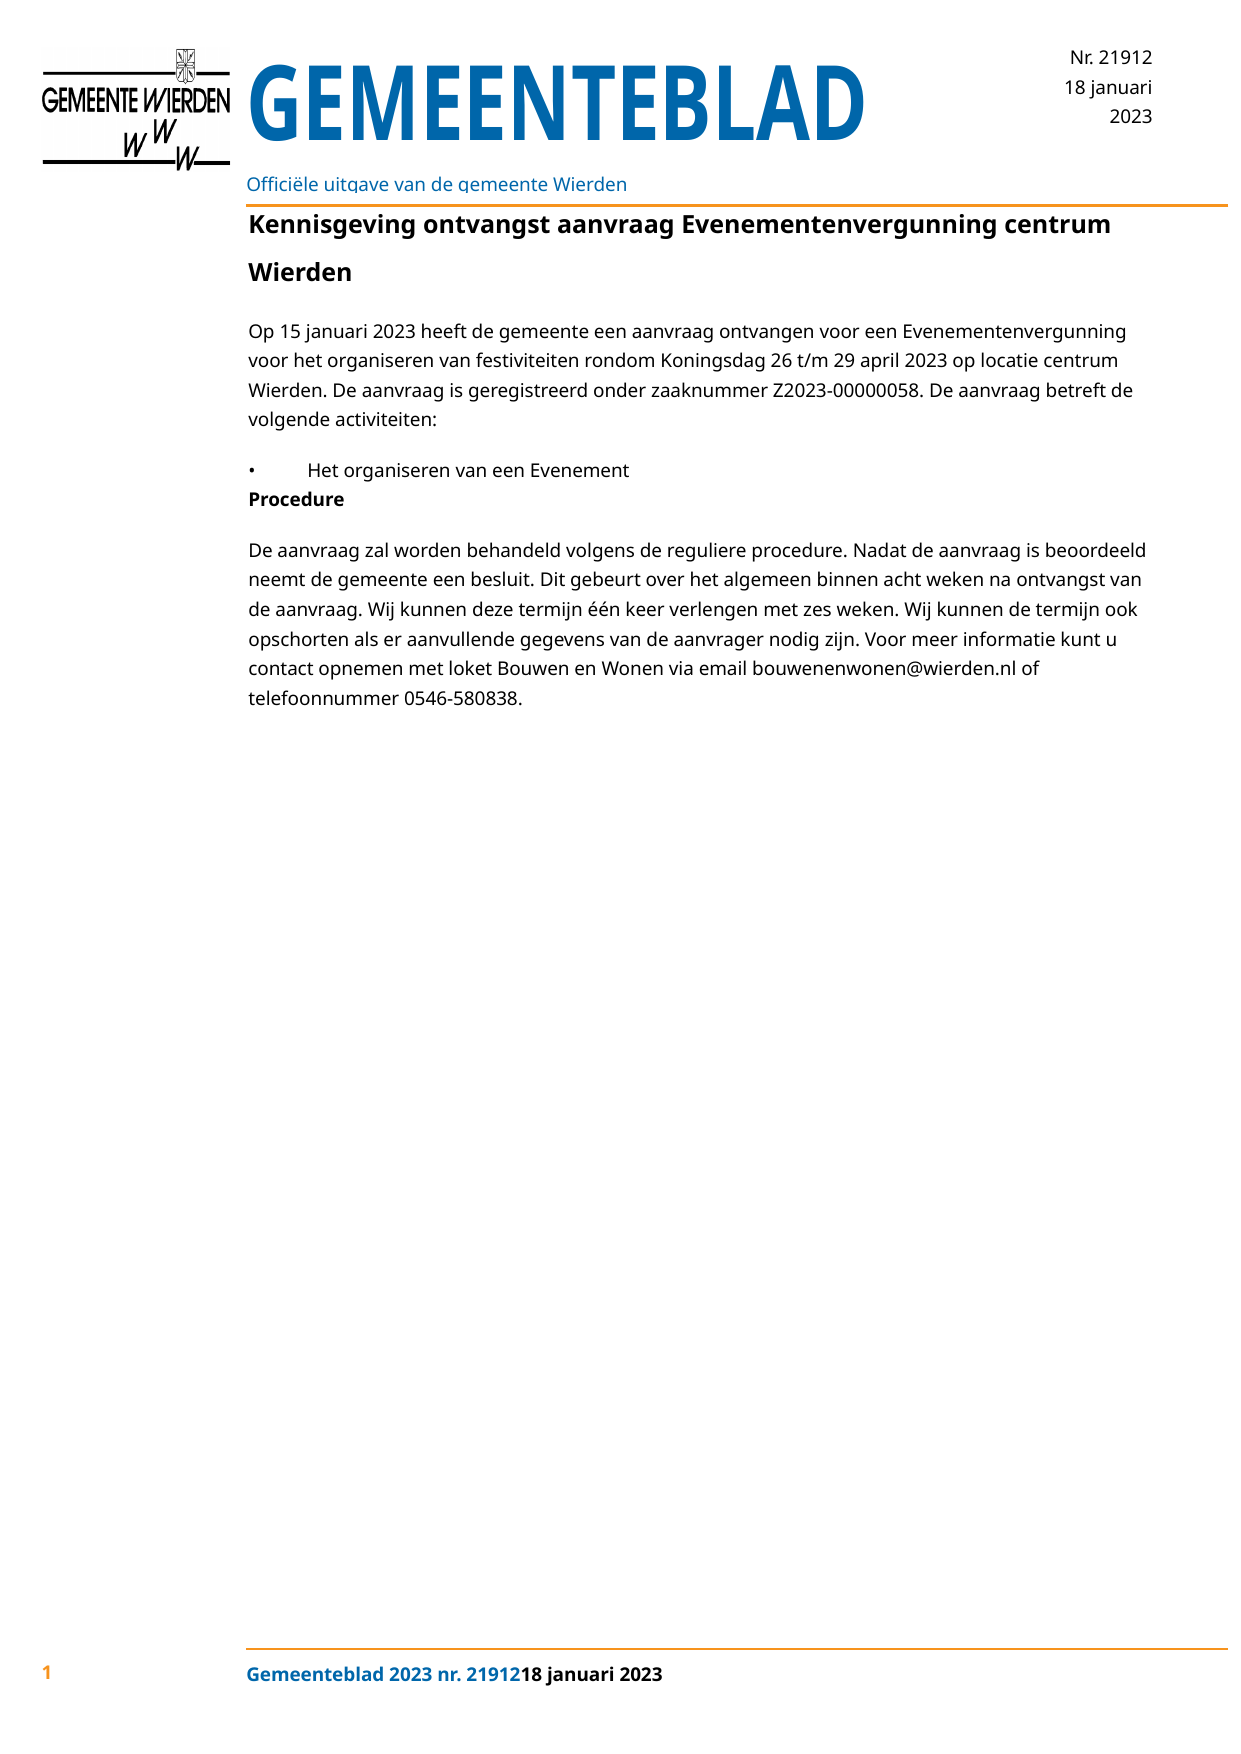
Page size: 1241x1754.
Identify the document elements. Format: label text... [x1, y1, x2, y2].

list Het organiseren van een Evenement [248, 457, 1152, 483]
text De aanvraag zal worden behandeld volgens de reguliere procedure. Nadat de aanvraag is beoordeeld neemt de gemeente een besluit. Dit gebeurt over het algemeen binnen acht weken na ontvangst van de aanvraag. Wij kunnen deze termijn één keer verlengen met zes weken. Wij kunnen de termijn ook opschorten als er aanvullende gegevens van de aanvrager nodig zijn. Voor meer informatie kunt u contact opnemen met loket Bouwen en Wonen via email bouwenenwonen@wierden.nl of telefoonnummer 0546-580838. [248, 537, 1152, 711]
picture [41, 47, 231, 172]
text Procedure [248, 487, 1152, 512]
text Op 15 januari 2023 heeft de gemeente een aanvraag ontvangen voor een Evenementenvergunning voor het organiseren van festiviteiten rondom Koningsdag 26 t/m 29 april 2023 op locatie centrum Wierden. De aanvraag is geregistreerd onder zaaknummer Z2023-00000058. De aanvraag betreft de volgende activiteiten: [248, 318, 1152, 432]
text Kennisgeving ontvangst aanvraag Evenementenvergunning centrum Wierden [248, 207, 1152, 288]
